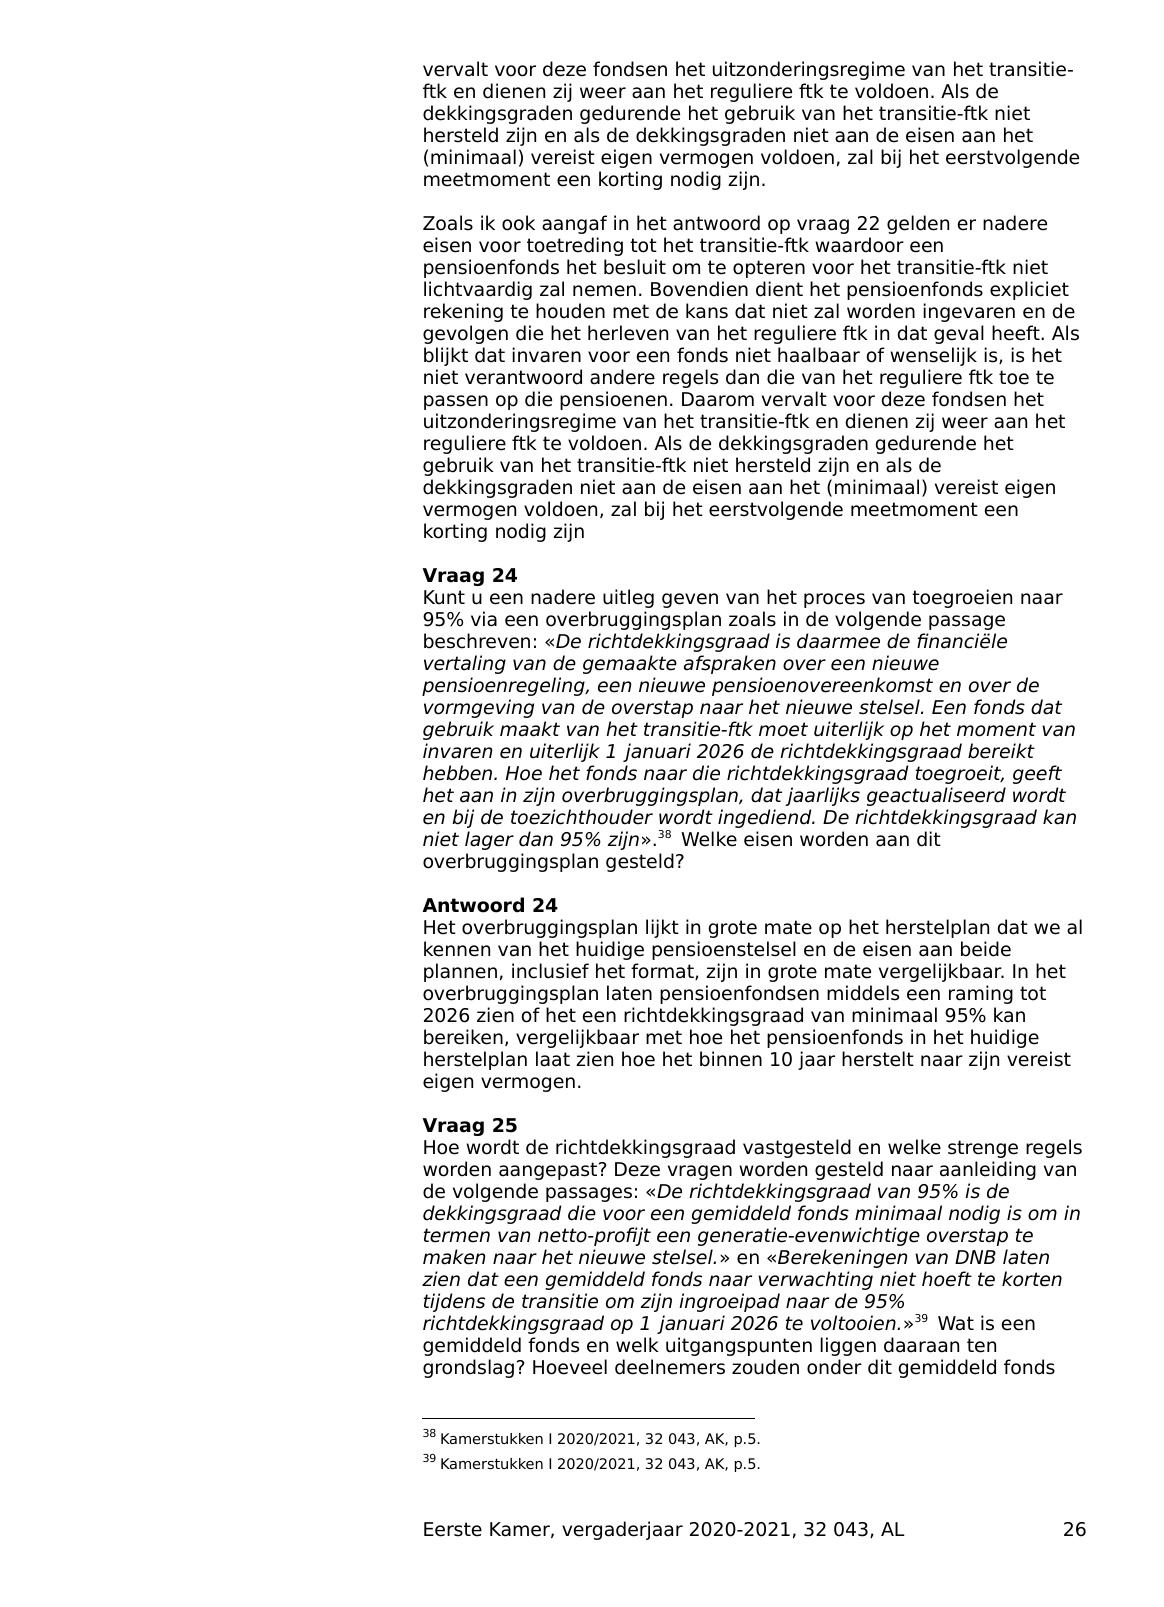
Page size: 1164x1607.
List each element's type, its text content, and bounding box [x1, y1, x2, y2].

text Hoe wordt de richtdekkingsgraad vastgesteld en welke strenge regels worden aangepast? Deze vragen worden gesteld naar aanleiding van de volgende passages: «De richtdekkingsgraad van 95% is de dekkingsgraad die voor een gemiddeld fonds minimaal nodig is om in termen van netto-profijt een generatie-evenwichtige overstap te maken naar het nieuwe stelsel.» en «Berekeningen van DNB laten zien dat een gemiddeld fonds naar verwachting niet hoeft te korten tijdens de transitie om zijn ingroeipad naar de 95% richtdekkingsgraad op 1 januari 2026 te voltooien.» Wat is een gemiddeld fonds en welk uitgangspunten liggen daaraan ten grondslag? Hoeveel deelnemers zouden onder dit gemiddeld fonds [422, 1137, 1087, 1379]
text Vraag 24 [422, 565, 1087, 587]
text Kunt u een nadere uitleg geven van het proces van toegroeien naar 95% via een overbruggingsplan zoals in de volgende passage beschreven: «De richtdekkingsgraad is daarmee de financiële vertaling van de gemaakte afspraken over een nieuwe pensioenregeling, een nieuwe pensioenovereenkomst en over de vormgeving van de overstap naar het nieuwe stelsel. Een fonds dat gebruik maakt van het transitie-ftk moet uiterlijk op het moment van invaren en uiterlijk 1 januari 2026 de richtdekkingsgraad bereikt hebben. Hoe het fonds naar die richtdekkingsgraad toegroeit, geeft het aan in zijn overbruggingsplan, dat jaarlijks geactualiseerd wordt en bij de toezichthouder wordt ingediend. De richtdekkingsgraad kan niet lager dan 95% zijn». Welke eisen worden aan dit overbruggingsplan gesteld? [422, 587, 1087, 873]
text Kamerstukken I 2020/2021, 32 043, AK, p.5. [422, 1452, 1087, 1474]
text Het overbruggingsplan lijkt in grote mate op het herstelplan dat we al kennen van het huidige pensioenstelsel en de eisen aan beide plannen, inclusief het format, zijn in grote mate vergelijkbaar. In het overbruggingsplan laten pensioenfondsen middels een raming tot 2026 zien of het een richtdekkingsgraad van minimaal 95% kan bereiken, vergelijkbaar met hoe het pensioenfonds in het huidige herstelplan laat zien hoe het binnen 10 jaar herstelt naar zijn vereist eigen vermogen. [422, 917, 1087, 1093]
text Vraag 25 [422, 1115, 1087, 1137]
text Antwoord 24 [422, 895, 1087, 917]
text Zoals ik ook aangaf in het antwoord op vraag 22 gelden er nadere eisen voor toetreding tot het transitie-ftk waardoor een pensioenfonds het besluit om te opteren voor het transitie-ftk niet lichtvaardig zal nemen. Bovendien dient het pensioenfonds expliciet rekening te houden met de kans dat niet zal worden ingevaren en de gevolgen die het herleven van het reguliere ftk in dat geval heeft. Als blijkt dat invaren voor een fonds niet haalbaar of wenselijk is, is het niet verantwoord andere regels dan die van het reguliere ftk toe te passen op die pensioenen. Daarom vervalt voor deze fondsen het uitzonderingsregime van het transitie-ftk en dienen zij weer aan het reguliere ftk te voldoen. Als de dekkingsgraden gedurende het gebruik van het transitie-ftk niet hersteld zijn en als de dekkingsgraden niet aan de eisen aan het (minimaal) vereist eigen vermogen voldoen, zal bij het eerstvolgende meetmoment een korting nodig zijn [422, 213, 1087, 543]
text Kamerstukken I 2020/2021, 32 043, AK, p.5. [422, 1427, 1087, 1449]
text vervalt voor deze fondsen het uitzonderingsregime van het transitie-ftk en dienen zij weer aan het reguliere ftk te voldoen. Als de dekkingsgraden gedurende het gebruik van het transitie-ftk niet hersteld zijn en als de dekkingsgraden niet aan de eisen aan het (minimaal) vereist eigen vermogen voldoen, zal bij het eerstvolgende meetmoment een korting nodig zijn. [422, 59, 1087, 191]
